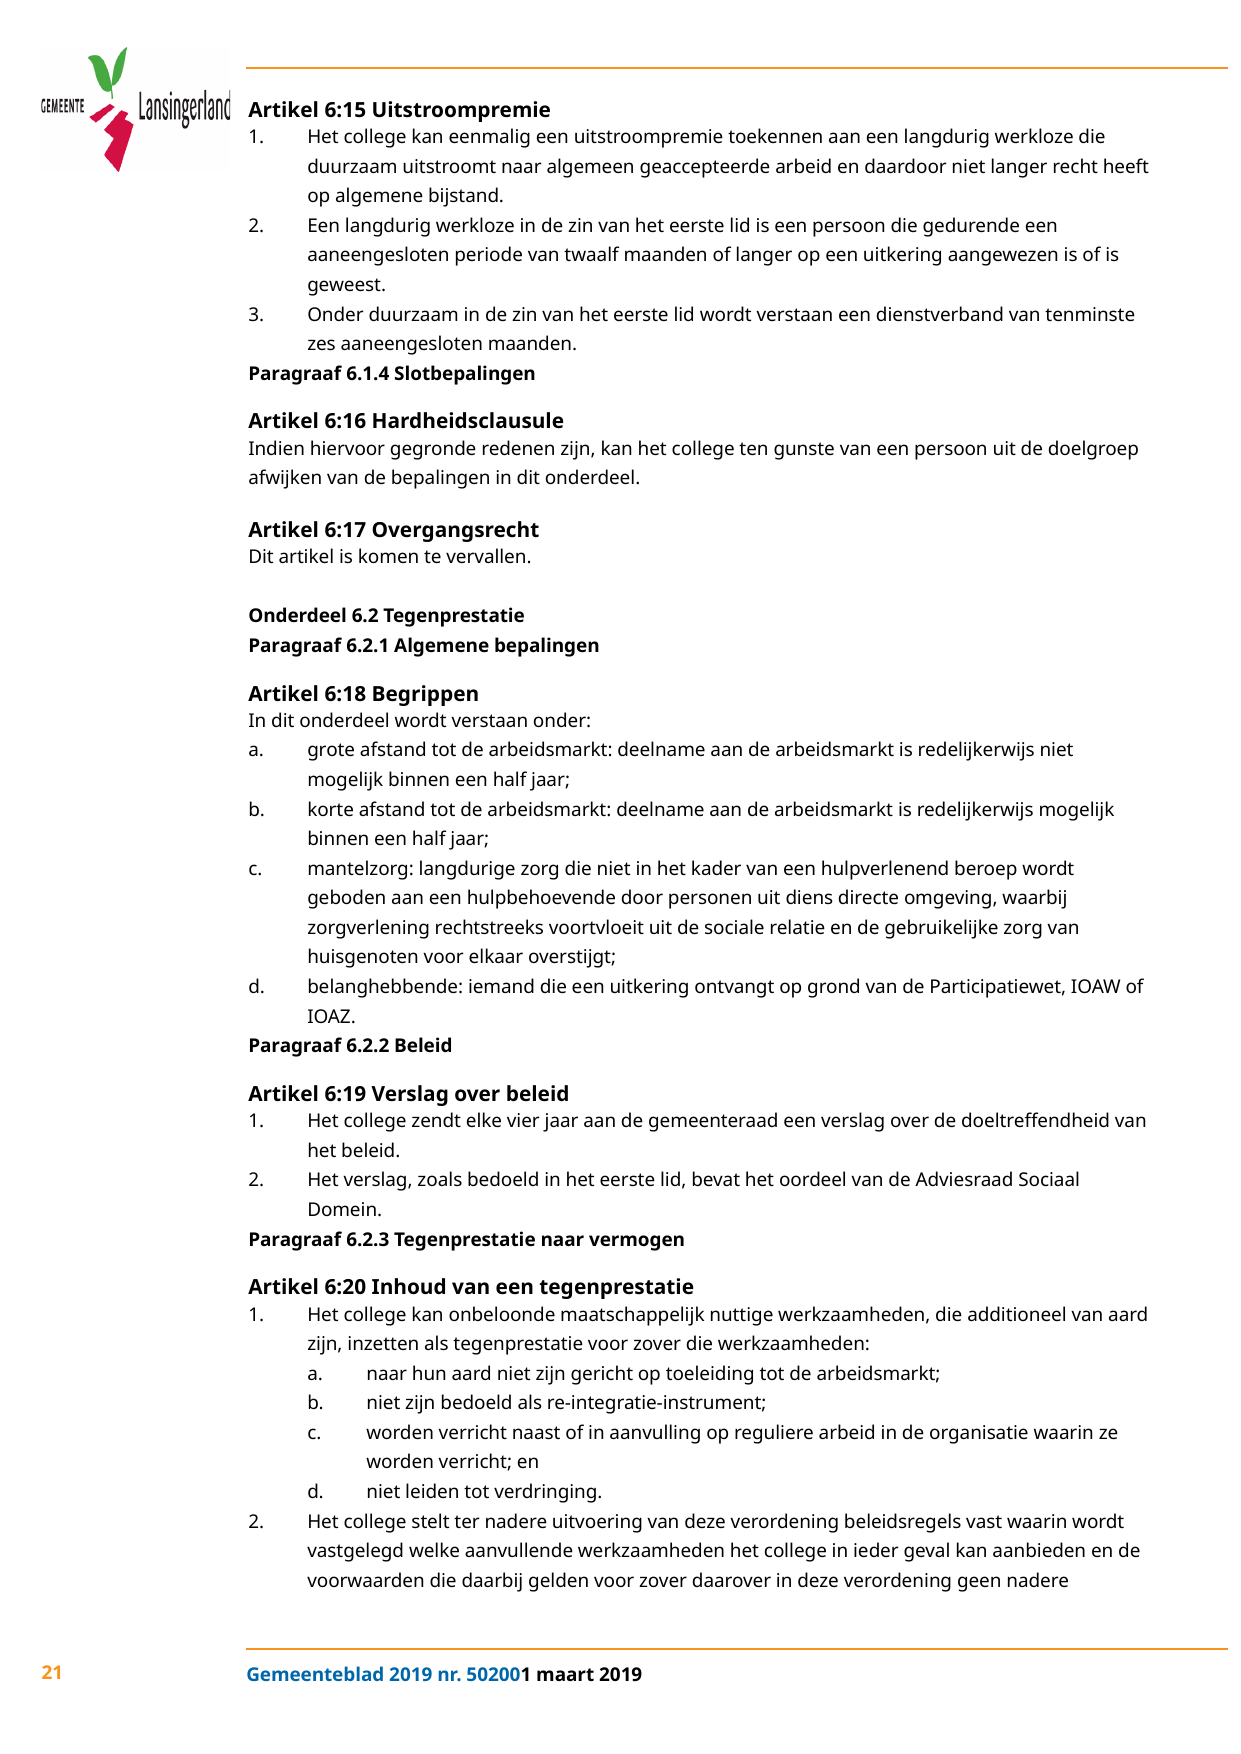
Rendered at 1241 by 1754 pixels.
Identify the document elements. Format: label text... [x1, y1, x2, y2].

text Artikel 6:20 Inhoud van een tegenprestatie [248, 1272, 1152, 1301]
list Het college kan eenmalig een uitstroompremie toekennen aan een langdurig werkloze die duurzaam uitstroomt naar algemeen geaccepteerde arbeid en daardoor niet langer recht heeft op algemene bijstand. [248, 123, 1152, 208]
text Paragraaf 6.2.1 Algemene bepalingen [248, 632, 1152, 658]
list Het college stelt ter nadere uitvoering van deze verordening beleidsregels vast waarin wordt vastgelegd welke aanvullende werkzaamheden het college in ieder geval kan aanbieden en de voorwaarden die daarbij gelden voor zover daarover in deze verordening geen nadere [248, 1508, 1152, 1593]
text Paragraaf 6.2.2 Beleid [248, 1032, 1152, 1058]
list Een langdurig werkloze in de zin van het eerste lid is een persoon die gedurende een aaneengesloten periode van twaalf maanden of langer op een uitkering aangewezen is of is geweest. [248, 212, 1152, 297]
list niet leiden tot verdringing. [307, 1478, 1152, 1504]
text Indien hiervoor gegronde redenen zijn, kan het college ten gunste van een persoon uit de doelgroep afwijken van de bepalingen in dit onderdeel. [248, 435, 1152, 490]
list belanghebbende: iemand die een uitkering ontvangt op grond van de Participatiewet, IOAW of IOAZ. [248, 973, 1152, 1029]
list Onder duurzaam in de zin van het eerste lid wordt verstaan een dienstverband van tenminste zes aaneengesloten maanden. [248, 301, 1152, 356]
text Artikel 6:15 Uitstroompremie [248, 95, 1152, 123]
text Artikel 6:16 Hardheidsclausule [248, 406, 1152, 435]
list naar hun aard niet zijn gericht op toeleiding tot de arbeidsmarkt; [307, 1360, 1152, 1386]
list niet zijn bedoeld als re-integratie-instrument; [307, 1389, 1152, 1415]
text Artikel 6:17 Overgangsrecht [248, 515, 1152, 543]
list korte afstand tot de arbeidsmarkt: deelname aan de arbeidsmarkt is redelijkerwijs mogelijk binnen een half jaar; [248, 796, 1152, 851]
text Dit artikel is komen te vervallen. [248, 543, 1152, 569]
list Het college kan onbeloonde maatschappelijk nuttige werkzaamheden, die additioneel van aard zijn, inzetten als tegenprestatie voor zover die werkzaamheden: [248, 1301, 1152, 1356]
text Paragraaf 6.1.4 Slotbepalingen [248, 360, 1152, 386]
list Het college zendt elke vier jaar aan de gemeenteraad een verslag over de doeltreffendheid van het beleid. [248, 1107, 1152, 1163]
text Artikel 6:18 Begrippen [248, 679, 1152, 707]
text In dit onderdeel wordt verstaan onder: [248, 707, 1152, 733]
list grote afstand tot de arbeidsmarkt: deelname aan de arbeidsmarkt is redelijkerwijs niet mogelijk binnen een half jaar; [248, 737, 1152, 792]
list worden verricht naast of in aanvulling op reguliere arbeid in de organisatie waarin ze worden verricht; en [307, 1419, 1152, 1474]
text Artikel 6:19 Verslag over beleid [248, 1079, 1152, 1107]
list mantelzorg: langdurige zorg die niet in het kader van een hulpverlenend beroep wordt geboden aan een hulpbehoevende door personen uit diens directe omgeving, waarbij zorgverlening rechtstreeks voortvloeit uit de sociale relatie en de gebruikelijke zorg van huisgenoten voor elkaar overstijgt; [248, 855, 1152, 969]
list Het verslag, zoals bedoeld in het eerste lid, bevat het oordeel van de Adviesraad Sociaal Domein. [248, 1167, 1152, 1222]
text Onderdeel 6.2 Tegenprestatie [248, 602, 1152, 628]
text Paragraaf 6.2.3 Tegenprestatie naar vermogen [248, 1226, 1152, 1252]
picture [41, 47, 231, 172]
